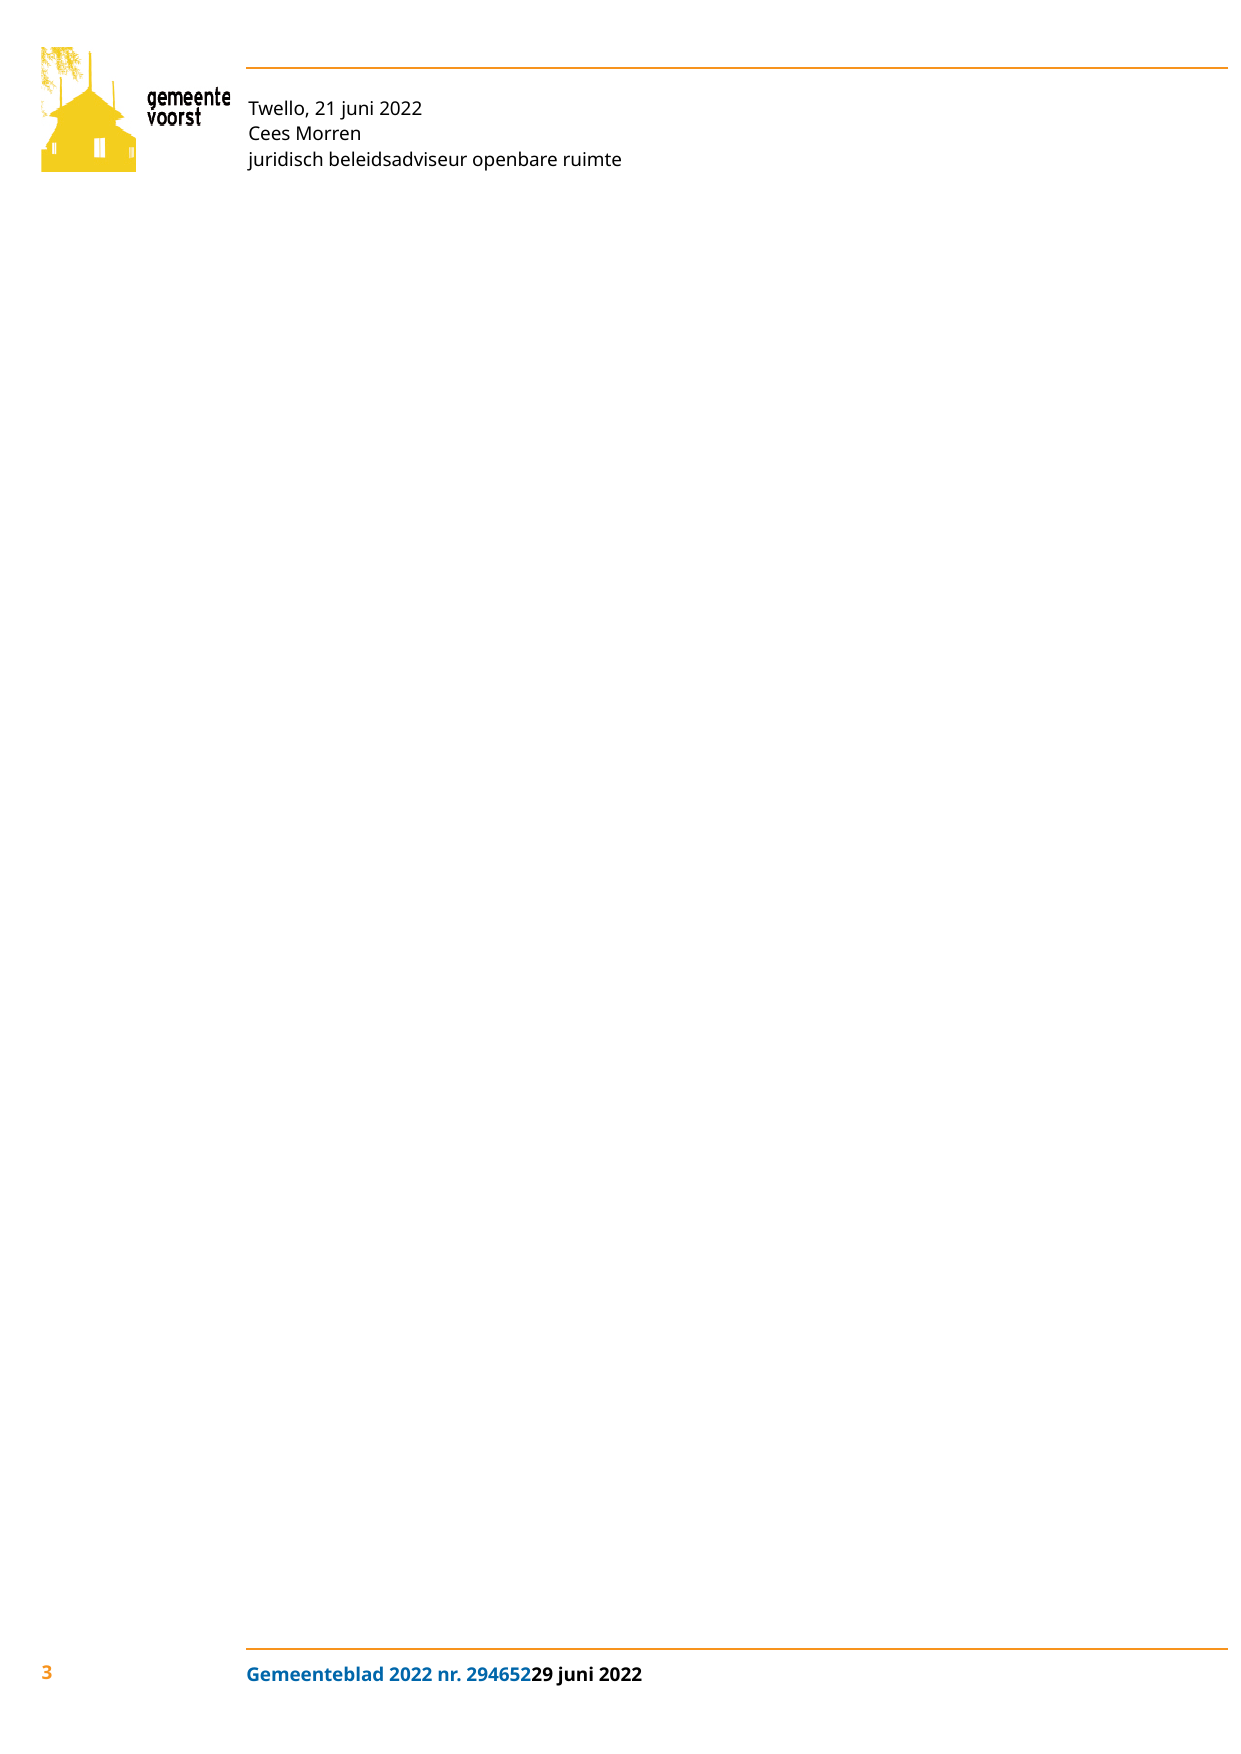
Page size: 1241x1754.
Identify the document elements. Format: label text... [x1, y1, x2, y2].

text Twello, 21 juni 2022 [248, 95, 1152, 121]
text Cees Morren [248, 121, 1152, 146]
text juridisch beleidsadviseur openbare ruimte [248, 146, 1152, 172]
picture [41, 47, 231, 172]
